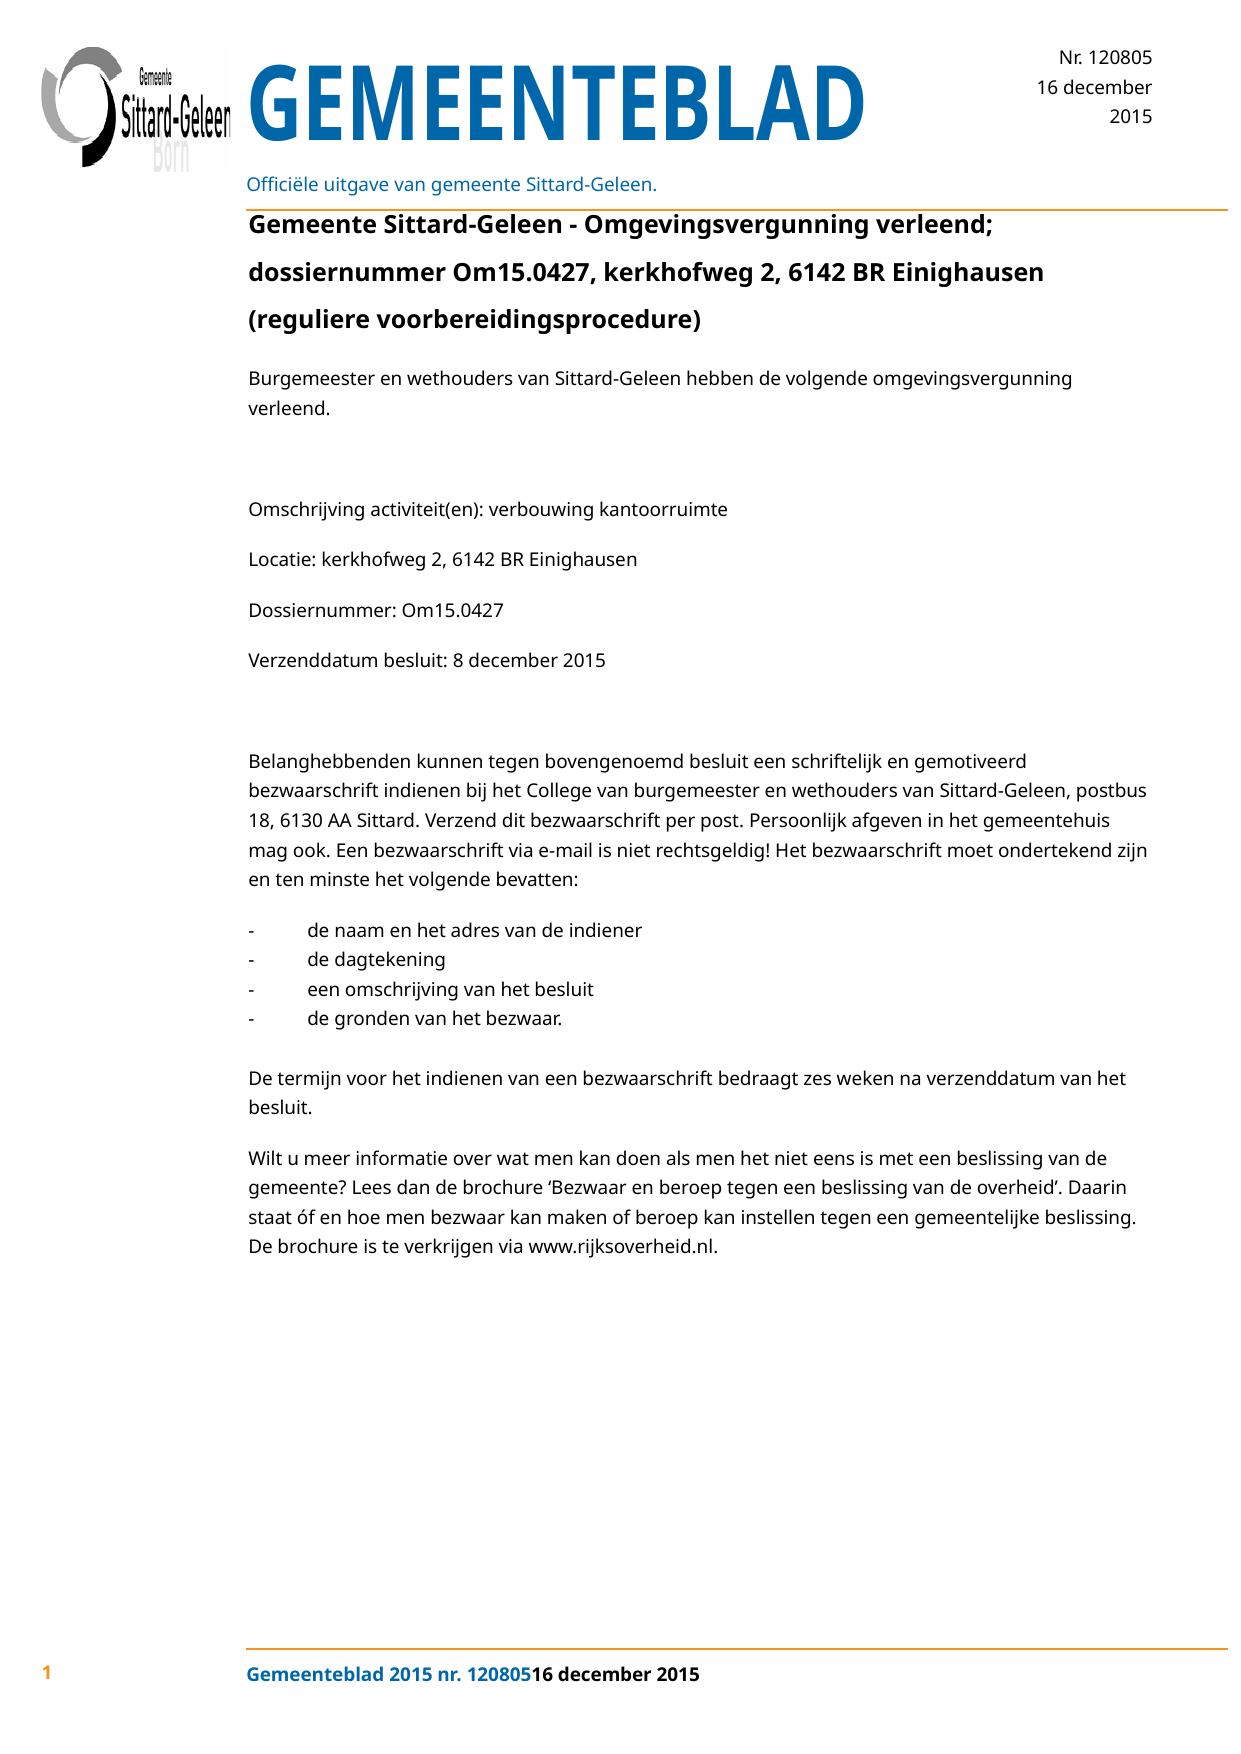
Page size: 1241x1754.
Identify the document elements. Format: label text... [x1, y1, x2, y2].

text Gemeente Sittard-Geleen - Omgevingsvergunning verleend; dossiernummer Om15.0427, kerkhofweg 2, 6142 BR Einighausen (reguliere voorbereidingsprocedure) [248, 211, 1152, 336]
text Wilt u meer informatie over wat men kan doen als men het niet eens is met een beslissing van de gemeente? Lees dan de brochure ‘Bezwaar en beroep tegen een beslissing van de overheid’. Daarin staat óf en hoe men bezwaar kan maken of beroep kan instellen tegen een gemeentelijke beslissing. De brochure is te verkrijgen via www.rijksoverheid.nl. [248, 1145, 1152, 1259]
text Locatie: kerkhofweg 2, 6142 BR Einighausen [248, 546, 1152, 572]
text Omschrijving activiteit(en): verbouwing kantoorruimte [248, 496, 1152, 522]
list de gronden van het bezwaar. [248, 1006, 1152, 1031]
list een omschrijving van het besluit [248, 976, 1152, 1002]
list de dagtekening [248, 946, 1152, 972]
list de naam en het adres van de indiener [248, 917, 1152, 942]
text Belanghebbenden kunnen tegen bovengenoemd besluit een schriftelijk en gemotiveerd bezwaarschrift indienen bij het College van burgemeester en wethouders van Sittard-Geleen, postbus 18, 6130 AA Sittard. Verzend dit bezwaarschrift per post. Persoonlijk afgeven in het gemeentehuis mag ook. Een bezwaarschrift via e-mail is niet rechtsgeldig! Het bezwaarschrift moet ondertekend zijn en ten minste het volgende bevatten: [248, 748, 1152, 892]
picture [41, 47, 231, 172]
text Dossiernummer: Om15.0427 [248, 597, 1152, 622]
text Burgemeester en wethouders van Sittard-Geleen hebben de volgende omgevingsvergunning verleend. [248, 366, 1152, 421]
text Verzenddatum besluit: 8 december 2015 [248, 647, 1152, 673]
text De termijn voor het indienen van een bezwaarschrift bedraagt zes weken na verzenddatum van het besluit. [248, 1065, 1152, 1120]
